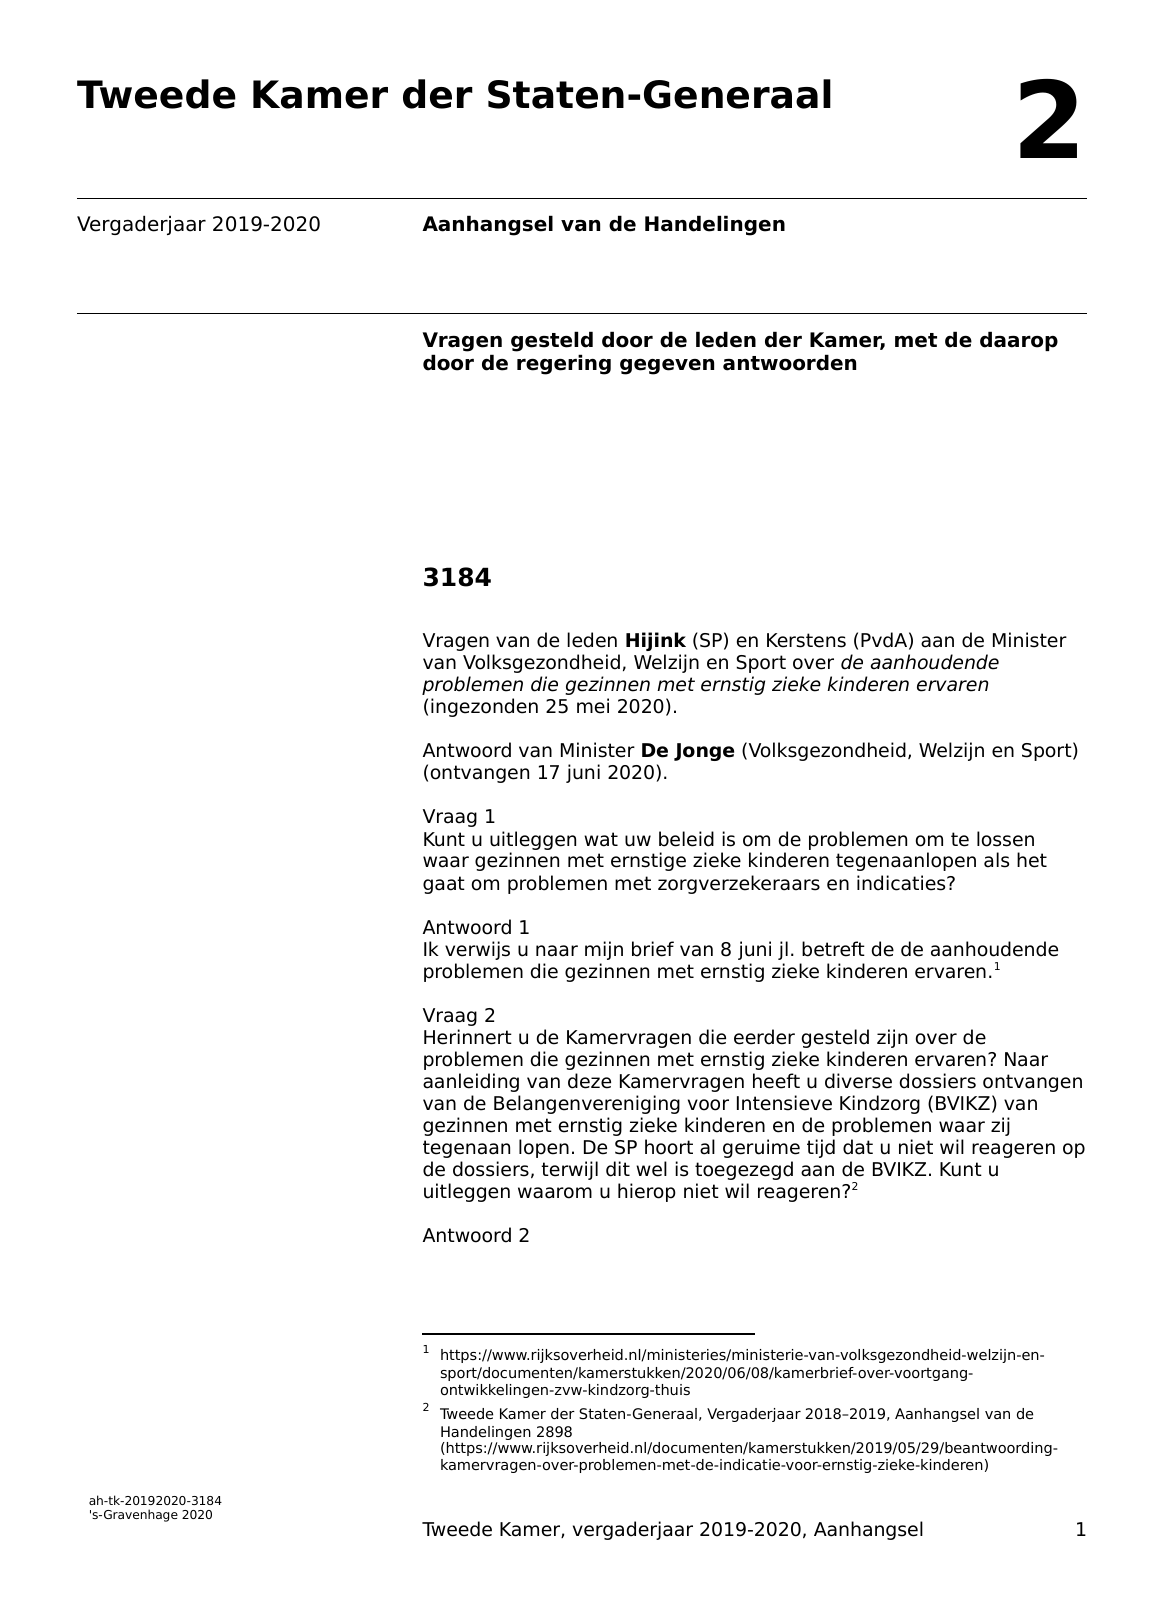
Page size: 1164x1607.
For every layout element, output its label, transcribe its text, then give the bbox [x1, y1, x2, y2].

text Vraag 2 [422, 1005, 1087, 1027]
table_cell Aanhangsel van de Handelingen [422, 199, 1087, 313]
text ah-tk-20192020-3184 [88, 1494, 323, 1508]
table_cell [77, 314, 422, 375]
table_cell Vergaderjaar 2019-2020 [77, 199, 422, 313]
text https://www.rijksoverheid.nl/ministeries/ministerie-van-volksgezondheid-welzijn-en-sport/documenten/kamerstukken/2020/06/08/kamerbrief-over-voortgang-ontwikkelingen-zvw-kindzorg-thuis [422, 1343, 1087, 1399]
table_cell Vragen gesteld door de leden der Kamer, met de daarop door de regering gegeven antwoorden [422, 314, 1087, 375]
text Antwoord 2 [422, 1225, 1087, 1247]
text Kunt u uitleggen wat uw beleid is om de problemen om te lossen waar gezinnen met ernstige zieke kinderen tegenaanlopen als het gaat om problemen met zorgverzekeraars en indicaties? [422, 828, 1087, 894]
text Antwoord 1 [422, 917, 1087, 938]
text Antwoord van Minister De Jonge (Volksgezondheid, Welzijn en Sport) (ontvangen 17 juni 2020). [422, 740, 1087, 784]
text 's-Gravenhage 2020 [88, 1508, 323, 1522]
text Ik verwijs u naar mijn brief van 8 juni jl. betreft de de aanhoudende problemen die gezinnen met ernstig zieke kinderen ervaren. [422, 938, 1087, 982]
table_header 2 [886, 59, 1087, 198]
text 3184 [422, 563, 1087, 592]
text Herinnert u de Kamervragen die eerder gesteld zijn over de problemen die gezinnen met ernstig zieke kinderen ervaren? Naar aanleiding van deze Kamervragen heeft u diverse dossiers ontvangen van de Belangenvereniging voor Intensieve Kindzorg (BVIKZ) van gezinnen met ernstig zieke kinderen en de problemen waar zij tegenaan lopen. De SP hoort al geruime tijd dat u niet wil reageren op de dossiers, terwijl dit wel is toegezegd aan de BVIKZ. Kunt u uitleggen waarom u hierop niet wil reageren? [422, 1027, 1087, 1202]
text Tweede Kamer der Staten-Generaal, Vergaderjaar 2018–2019, Aanhangsel van de Handelingen 2898 (https://www.rijksoverheid.nl/documenten/kamerstukken/2019/05/29/beantwoording-kamervragen-over-problemen-met-de-indicatie-voor-ernstig-zieke-kinderen) [422, 1402, 1087, 1474]
text Vragen van de leden Hijink (SP) en Kerstens (PvdA) aan de Minister van Volksgezondheid, Welzijn en Sport over de aanhoudende problemen die gezinnen met ernstig zieke kinderen ervaren (ingezonden 25 mei 2020). [422, 630, 1087, 718]
table_header Tweede Kamer der Staten-Generaal [77, 59, 886, 198]
text Vraag 1 [422, 806, 1087, 828]
